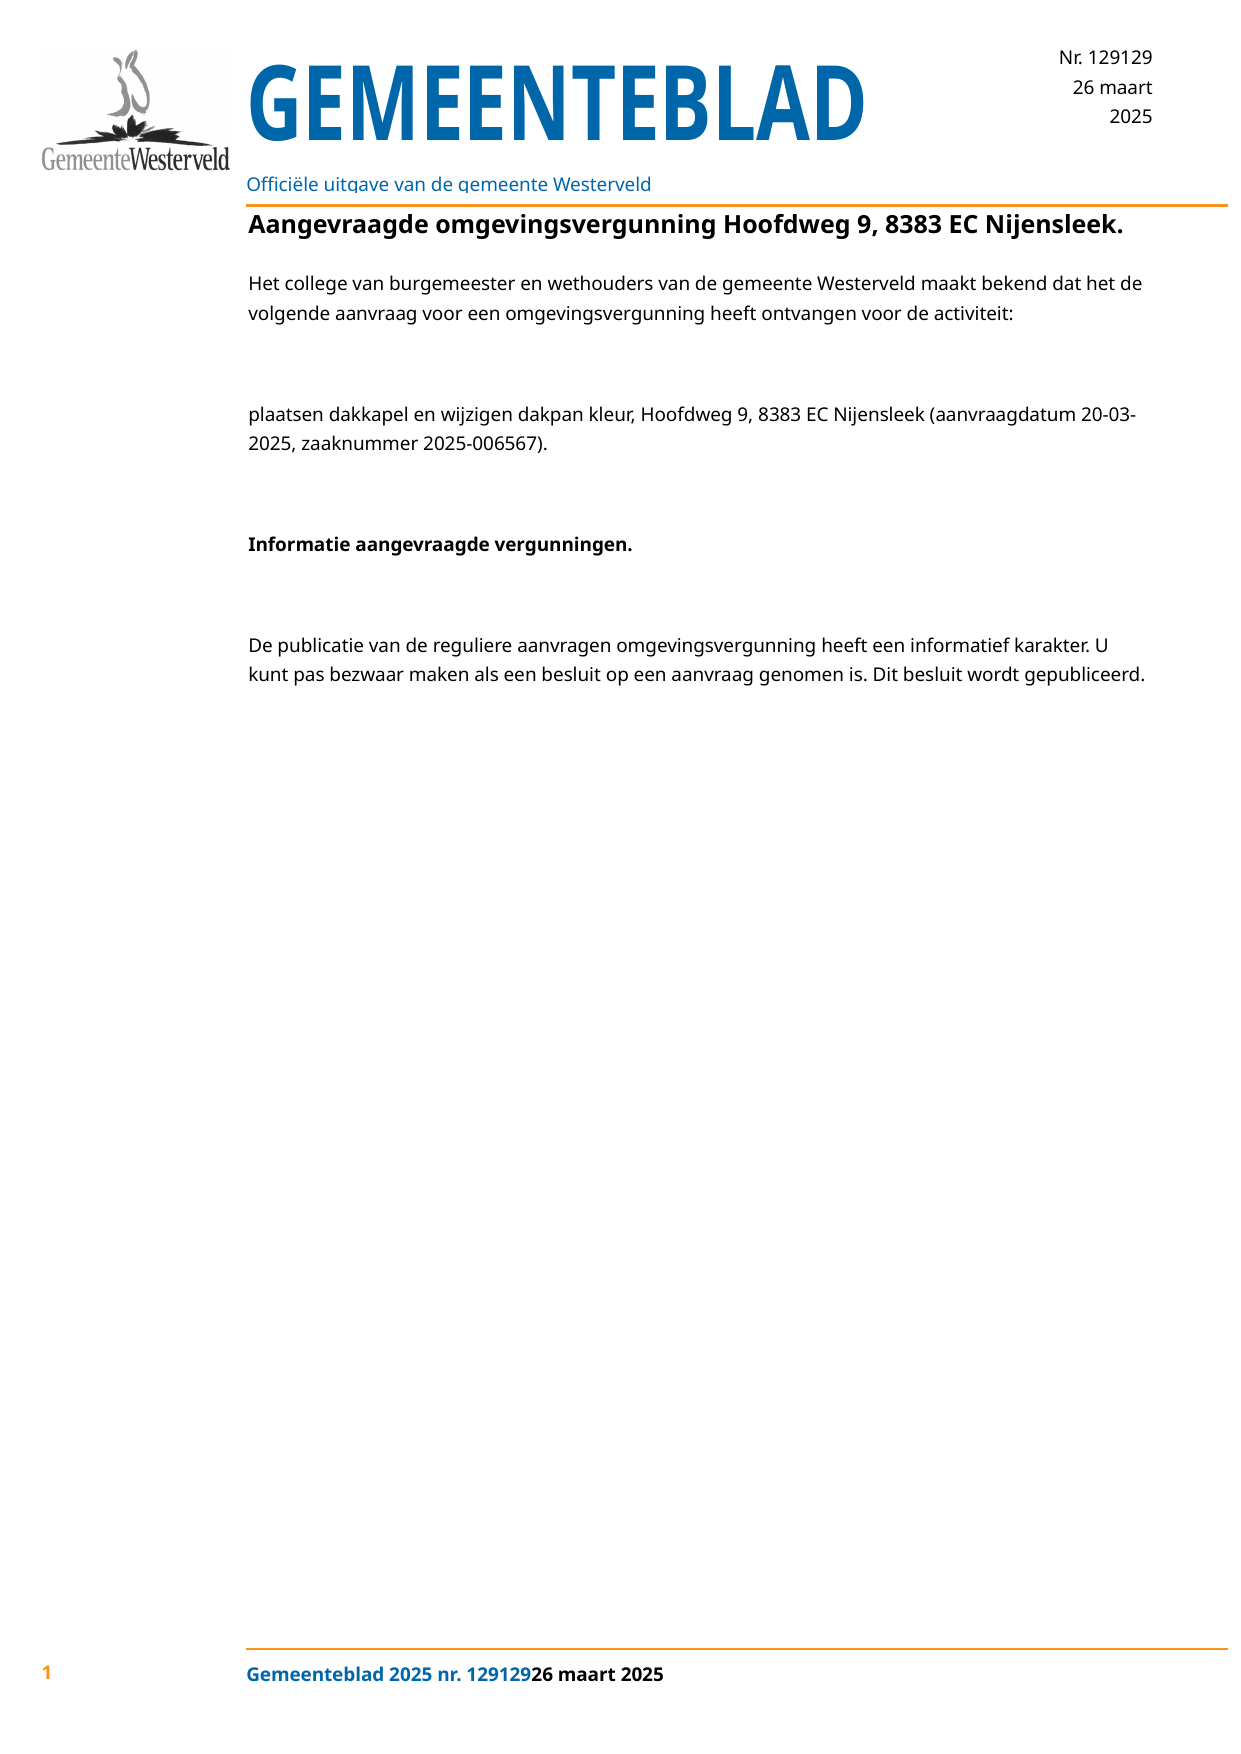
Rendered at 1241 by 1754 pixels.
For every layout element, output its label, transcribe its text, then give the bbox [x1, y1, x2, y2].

picture [41, 47, 231, 172]
text Aangevraagde omgevingsvergunning Hoofdweg 9, 8383 EC Nijensleek. [248, 207, 1152, 241]
text plaatsen dakkapel en wijzigen dakpan kleur, Hoofdweg 9, 8383 EC Nijensleek (aanvraagdatum 20-03-2025, zaaknummer 2025-006567). [248, 401, 1152, 456]
text Het college van burgemeester en wethouders van de gemeente Westerveld maakt bekend dat het de volgende aanvraag voor een omgevingsvergunning heeft ontvangen voor de activiteit: [248, 270, 1152, 326]
text Informatie aangevraagde vergunningen. [248, 531, 1152, 557]
text De publicatie van de reguliere aanvragen omgevingsvergunning heeft een informatief karakter. U kunt pas bezwaar maken als een besluit op een aanvraag genomen is. Dit besluit wordt gepubliceerd. [248, 632, 1152, 687]
